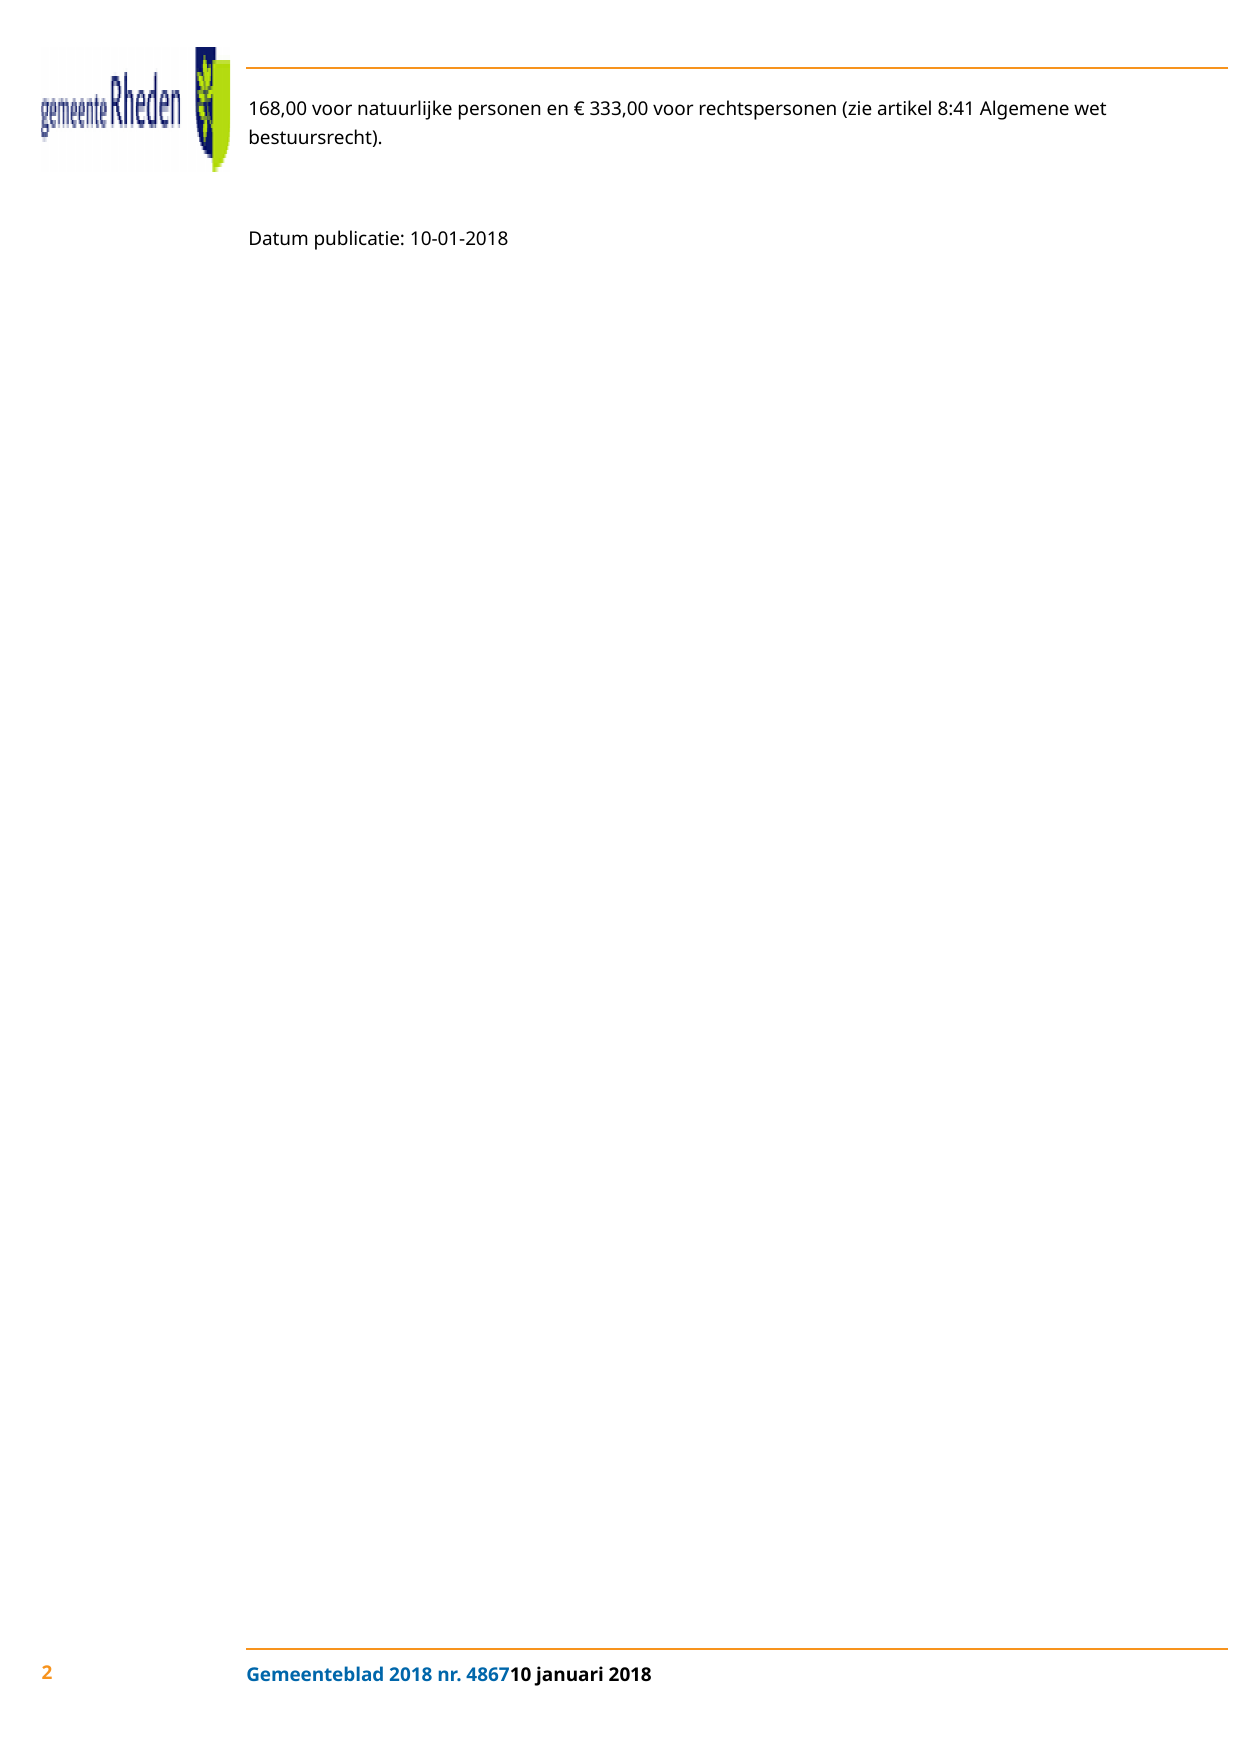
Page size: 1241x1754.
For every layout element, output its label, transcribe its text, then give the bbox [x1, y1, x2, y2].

picture [41, 47, 231, 172]
text 168,00 voor natuurlijke personen en € 333,00 voor rechtspersonen (zie artikel 8:41 Algemene wet bestuursrecht). [248, 95, 1152, 150]
text Datum publicatie: 10-01-2018 [248, 225, 1152, 251]
